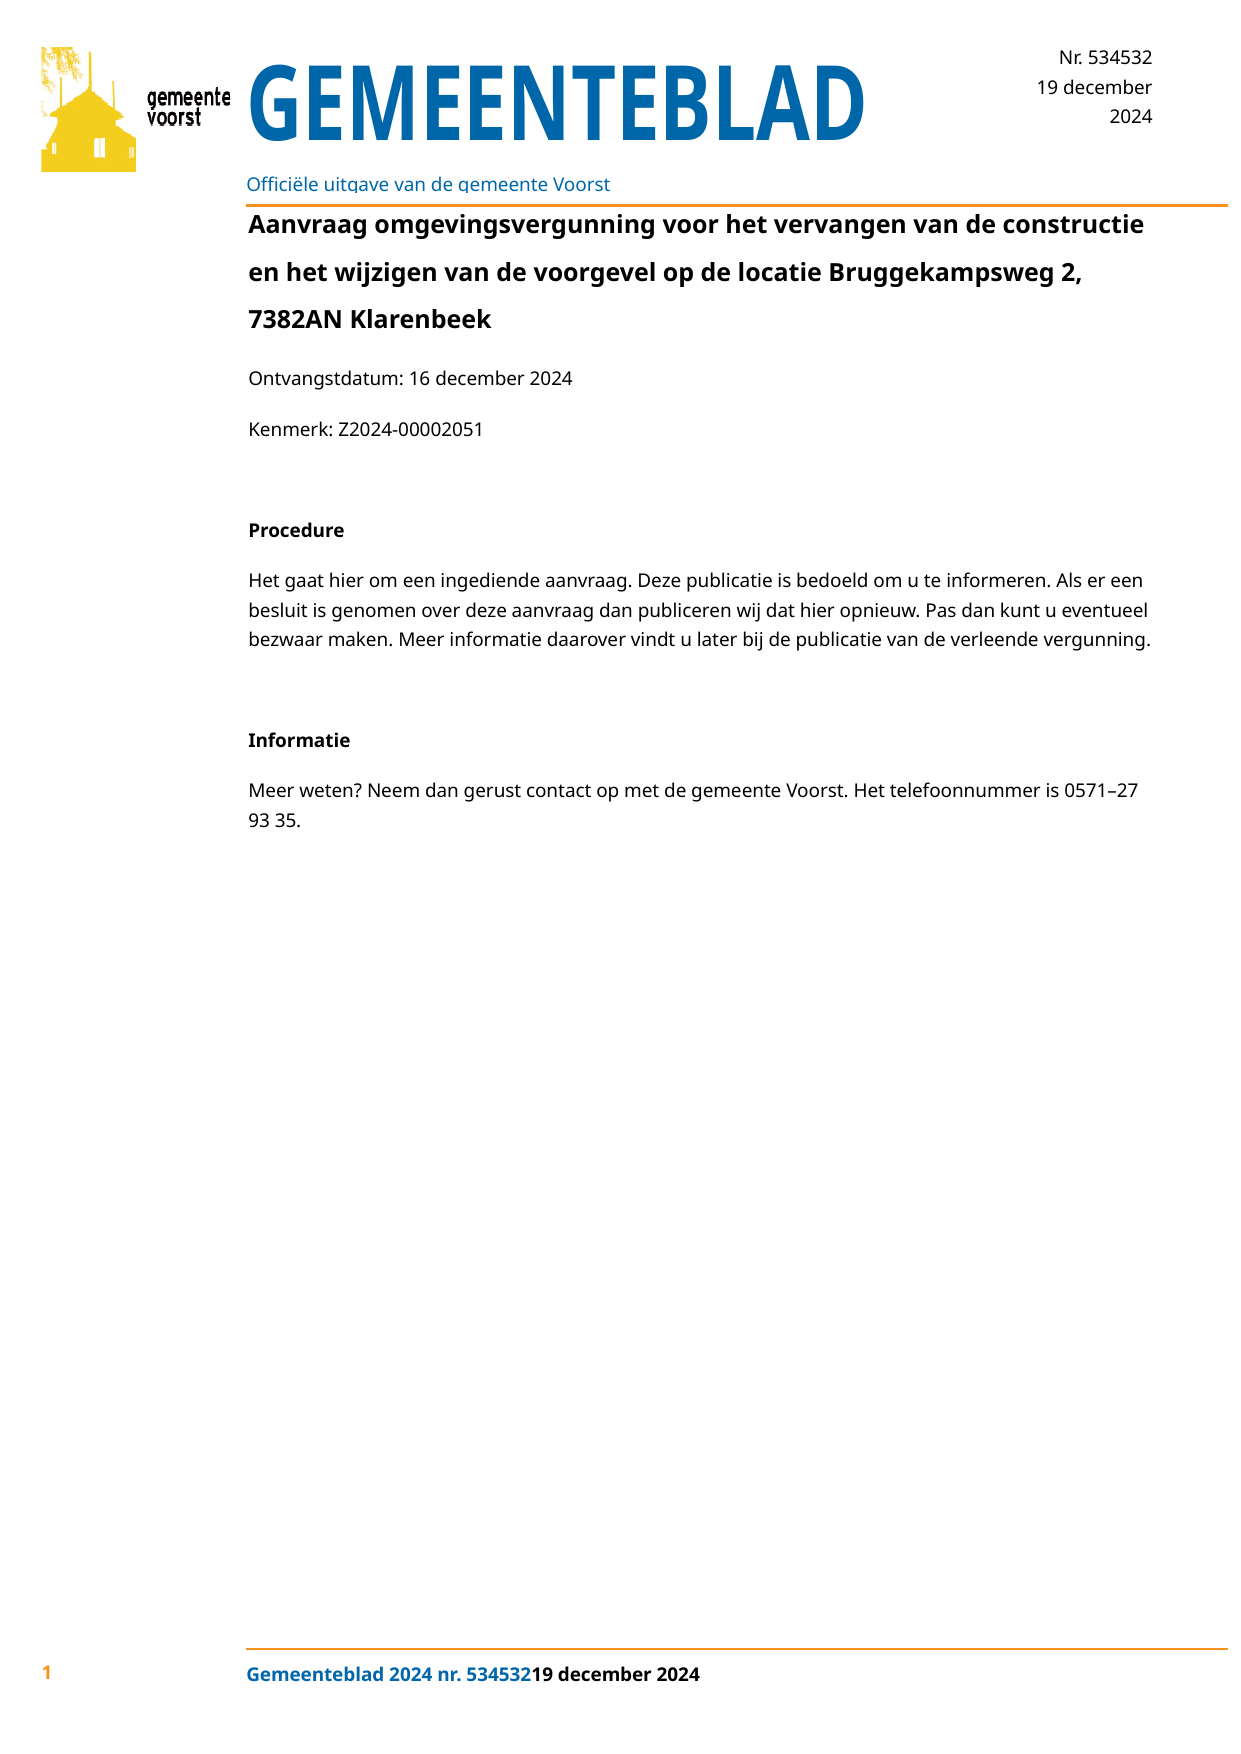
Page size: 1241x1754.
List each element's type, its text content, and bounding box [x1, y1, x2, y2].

text Procedure [248, 517, 1152, 542]
text Aanvraag omgevingsvergunning voor het vervangen van de constructie en het wijzigen van de voorgevel op de locatie Bruggekampsweg 2, 7382AN Klarenbeek [248, 207, 1152, 336]
text Het gaat hier om een ingediende aanvraag. Deze publicatie is bedoeld om u te informeren. Als er een besluit is genomen over deze aanvraag dan publiceren wij dat hier opnieuw. Pas dan kunt u eventueel bezwaar maken. Meer informatie daarover vindt u later bij de publicatie van de verleende vergunning. [248, 567, 1152, 652]
text Kenmerk: Z2024-00002051 [248, 416, 1152, 442]
text Informatie [248, 727, 1152, 753]
text Meer weten? Neem dan gerust contact op met de gemeente Voorst. Het telefoonnummer is 0571–27 93 35. [248, 778, 1152, 833]
picture [41, 47, 231, 172]
text Ontvangstdatum: 16 december 2024 [248, 366, 1152, 391]
